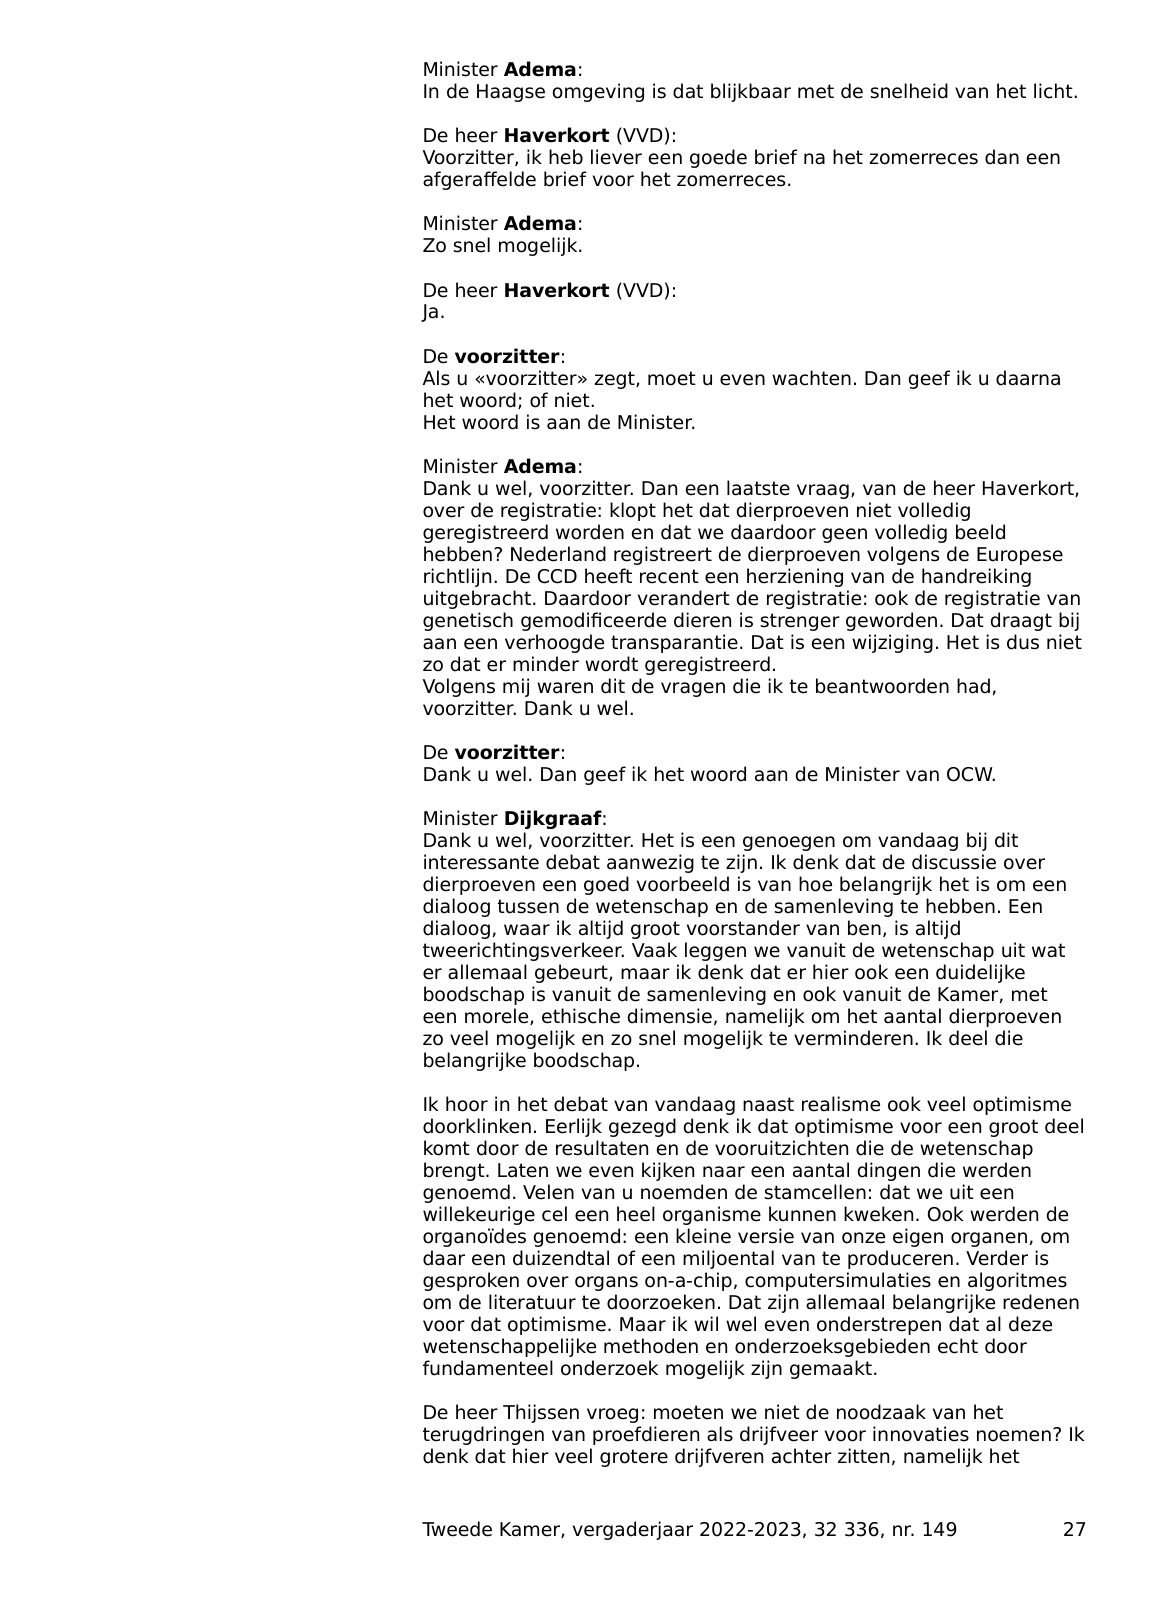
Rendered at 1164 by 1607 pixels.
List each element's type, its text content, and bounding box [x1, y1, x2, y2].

text Minister Adema: [422, 59, 1087, 81]
text Voorzitter, ik heb liever een goede brief na het zomerreces dan een afgeraffelde brief voor het zomerreces. [422, 147, 1087, 191]
text Het woord is aan de Minister. [422, 412, 1087, 433]
text Dank u wel, voorzitter. Het is een genoegen om vandaag bij dit interessante debat aanwezig te zijn. Ik denk dat de discussie over dierproeven een goed voorbeeld is van hoe belangrijk het is om een dialoog tussen de wetenschap en de samenleving te hebben. Een dialoog, waar ik altijd groot voorstander van ben, is altijd tweerichtingsverkeer. Vaak leggen we vanuit de wetenschap uit wat er allemaal gebeurt, maar ik denk dat er hier ook een duidelijke boodschap is vanuit de samenleving en ook vanuit de Kamer, met een morele, ethische dimensie, namelijk om het aantal dierproeven zo veel mogelijk en zo snel mogelijk te verminderen. Ik deel die belangrijke boodschap. [422, 830, 1087, 1072]
text De heer Haverkort (VVD): [422, 125, 1087, 147]
text De voorzitter: [422, 346, 1087, 368]
text Minister Adema: [422, 456, 1087, 478]
text Als u «voorzitter» zegt, moet u even wachten. Dan geef ik u daarna het woord; of niet. [422, 368, 1087, 412]
text Ja. [422, 301, 1087, 323]
text Ik hoor in het debat van vandaag naast realisme ook veel optimisme doorklinken. Eerlijk gezegd denk ik dat optimisme voor een groot deel komt door de resultaten en de vooruitzichten die de wetenschap brengt. Laten we even kijken naar een aantal dingen die werden genoemd. Velen van u noemden de stamcellen: dat we uit een willekeurige cel een heel organisme kunnen kweken. Ook werden de organoïdes genoemd: een kleine versie van onze eigen organen, om daar een duizendtal of een miljoental van te produceren. Verder is gesproken over organs on-a-chip, computersimulaties en algoritmes om de literatuur te doorzoeken. Dat zijn allemaal belangrijke redenen voor dat optimisme. Maar ik wil wel even onderstrepen dat al deze wetenschappelijke methoden en onderzoeksgebieden echt door fundamenteel onderzoek mogelijk zijn gemaakt. [422, 1094, 1087, 1379]
text Dank u wel. Dan geef ik het woord aan de Minister van OCW. [422, 764, 1087, 786]
text De heer Haverkort (VVD): [422, 279, 1087, 301]
text De voorzitter: [422, 742, 1087, 764]
text Volgens mij waren dit de vragen die ik te beantwoorden had, voorzitter. Dank u wel. [422, 676, 1087, 719]
text Zo snel mogelijk. [422, 235, 1087, 257]
text Minister Dijkgraaf: [422, 808, 1087, 830]
text De heer Thijssen vroeg: moeten we niet de noodzaak van het terugdringen van proefdieren als drijfveer voor innovaties noemen? Ik denk dat hier veel grotere drijfveren achter zitten, namelijk het [422, 1402, 1087, 1468]
text Dank u wel, voorzitter. Dan een laatste vraag, van de heer Haverkort, over de registratie: klopt het dat dierproeven niet volledig geregistreerd worden en dat we daardoor geen volledig beeld hebben? Nederland registreert de dierproeven volgens de Europese richtlijn. De CCD heeft recent een herziening van de handreiking uitgebracht. Daardoor verandert de registratie: ook de registratie van genetisch gemodificeerde dieren is strenger geworden. Dat draagt bij aan een verhoogde transparantie. Dat is een wijziging. Het is dus niet zo dat er minder wordt geregistreerd. [422, 478, 1087, 676]
text In de Haagse omgeving is dat blijkbaar met de snelheid van het licht. [422, 81, 1087, 103]
text Minister Adema: [422, 213, 1087, 235]
